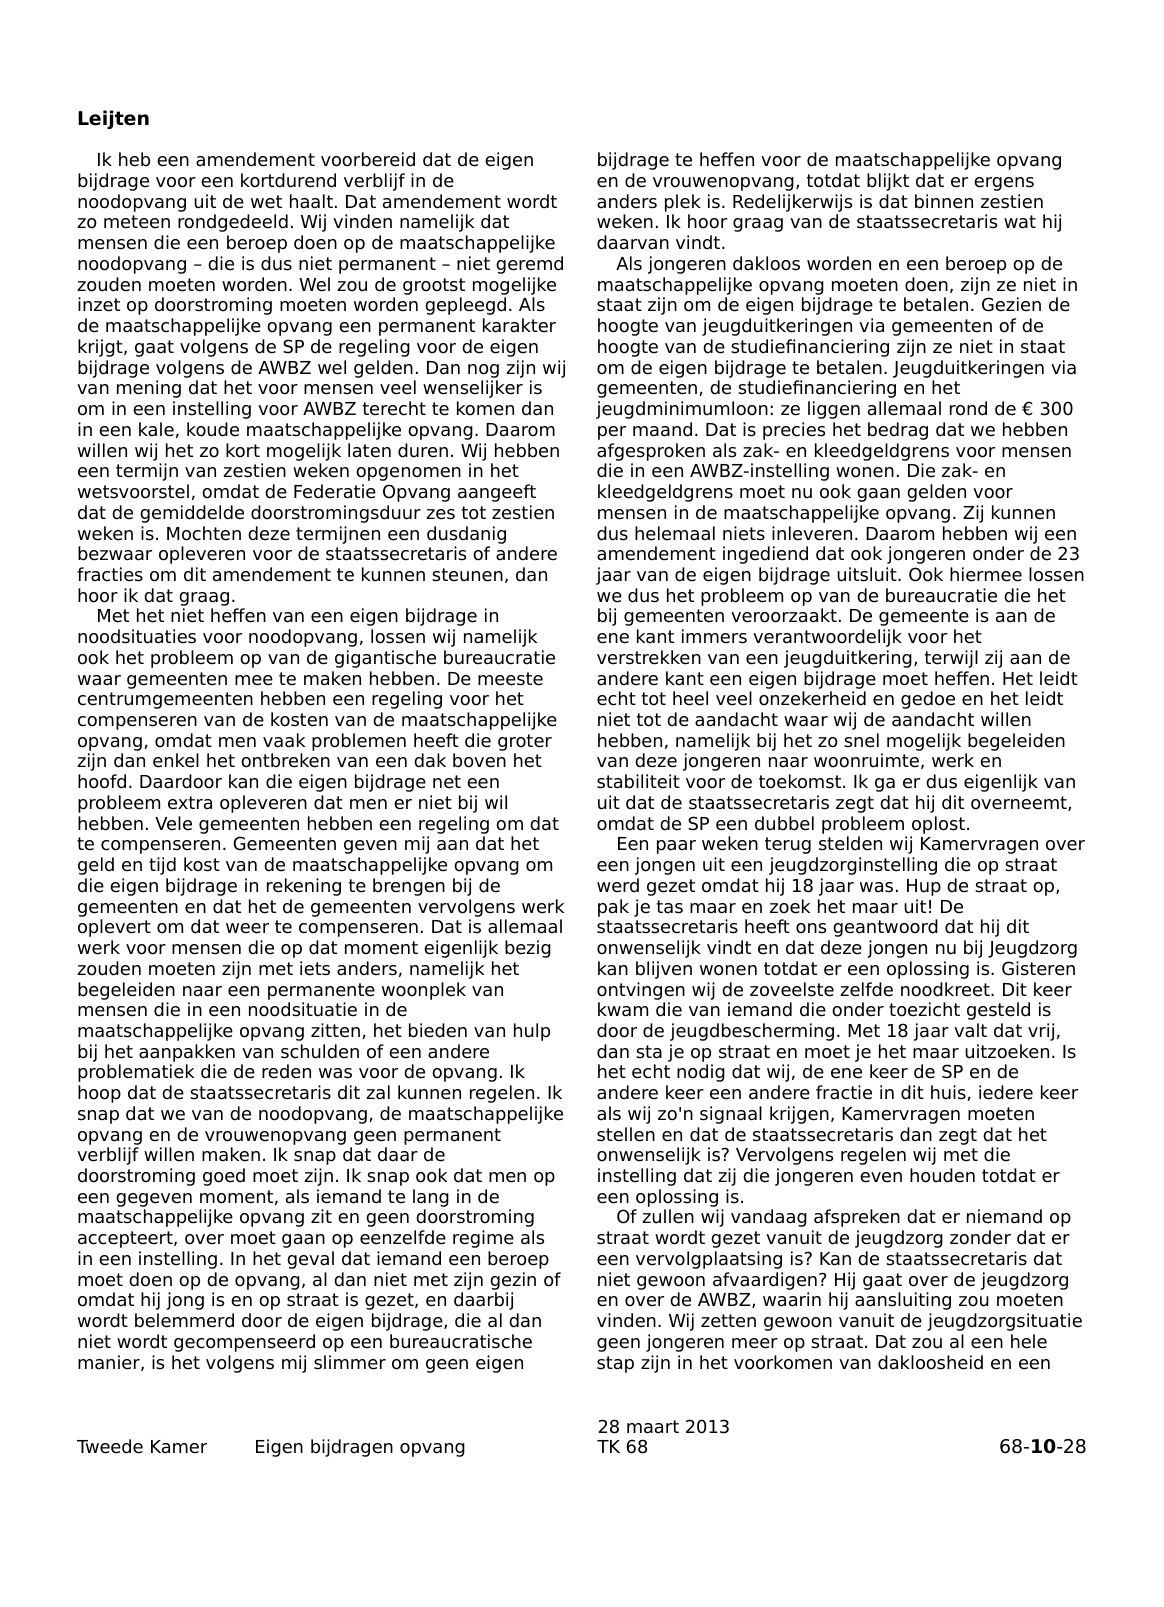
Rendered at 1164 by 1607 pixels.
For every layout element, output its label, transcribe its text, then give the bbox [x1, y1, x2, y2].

text Ik heb een amendement voorbereid dat de eigen bijdrage voor een kortdurend verblijf in de noodopvang uit de wet haalt. Dat amendement wordt zo meteen rondgedeeld. Wij vinden namelijk dat mensen die een beroep doen op de maatschappelijke noodopvang – die is dus niet permanent – niet geremd zouden moeten worden. Wel zou de grootst mogelijke inzet op doorstroming moeten worden gepleegd. Als de maatschappelijke opvang een permanent karakter krijgt, gaat volgens de SP de regeling voor de eigen bijdrage volgens de AWBZ wel gelden. Dan nog zijn wij van mening dat het voor mensen veel wenselijker is om in een instelling voor AWBZ terecht te komen dan in een kale, koude maatschappelijke opvang. Daarom willen wij het zo kort mogelijk laten duren. Wij hebben een termijn van zestien weken opgenomen in het wetsvoorstel, omdat de Federatie Opvang aangeeft dat de gemiddelde doorstromingsduur zes tot zestien weken is. Mochten deze termijnen een dusdanig bezwaar opleveren voor de staatssecretaris of andere fracties om dit amendement te kunnen steunen, dan hoor ik dat graag. [77, 150, 567, 606]
text Als jongeren dakloos worden en een beroep op de maatschappelijke opvang moeten doen, zijn ze niet in staat zijn om de eigen bijdrage te betalen. Gezien de hoogte van jeugduitkeringen via gemeenten of de hoogte van de studiefinanciering zijn ze niet in staat om de eigen bijdrage te betalen. Jeugduitkeringen via gemeenten, de studiefinanciering en het jeugdminimumloon: ze liggen allemaal rond de € 300 per maand. Dat is precies het bedrag dat we hebben afgesproken als zak- en kleedgeldgrens voor mensen die in een AWBZ-instelling wonen. Die zak- en kleedgeldgrens moet nu ook gaan gelden voor mensen in de maatschappelijke opvang. Zij kunnen dus helemaal niets inleveren. Daarom hebben wij een amendement ingediend dat ook jongeren onder de 23 jaar van de eigen bijdrage uitsluit. Ook hiermee lossen we dus het probleem op van de bureaucratie die het bij gemeenten veroorzaakt. De gemeente is aan de ene kant immers verantwoordelijk voor het verstrekken van een jeugduitkering, terwijl zij aan de andere kant een eigen bijdrage moet heffen. Het leidt echt tot heel veel onzekerheid en gedoe en het leidt niet tot de aandacht waar wij de aandacht willen hebben, namelijk bij het zo snel mogelijk begeleiden van deze jongeren naar woonruimte, werk en stabiliteit voor de toekomst. Ik ga er dus eigenlijk van uit dat de staatssecretaris zegt dat hij dit overneemt, omdat de SP een dubbel probleem oplost. [596, 254, 1087, 834]
text Een paar weken terug stelden wij Kamervragen over een jongen uit een jeugdzorginstelling die op straat werd gezet omdat hij 18 jaar was. Hup de straat op, pak je tas maar en zoek het maar uit! De staatssecretaris heeft ons geantwoord dat hij dit onwenselijk vindt en dat deze jongen nu bij Jeugdzorg kan blijven wonen totdat er een oplossing is. Gisteren ontvingen wij de zoveelste zelfde noodkreet. Dit keer kwam die van iemand die onder toezicht gesteld is door de jeugdbescherming. Met 18 jaar valt dat vrij, dan sta je op straat en moet je het maar uitzoeken. Is het echt nodig dat wij, de ene keer de SP en de andere keer een andere fractie in dit huis, iedere keer als wij zo'n signaal krijgen, Kamervragen moeten stellen en dat de staatssecretaris dan zegt dat het onwenselijk is? Vervolgens regelen wij met die instelling dat zij die jongeren even houden totdat er een oplossing is. [596, 834, 1087, 1207]
text Met het niet heffen van een eigen bijdrage in noodsituaties voor noodopvang, lossen wij namelijk ook het probleem op van de gigantische bureaucratie waar gemeenten mee te maken hebben. De meeste centrumgemeenten hebben een regeling voor het compenseren van de kosten van de maatschappelijke opvang, omdat men vaak problemen heeft die groter zijn dan enkel het ontbreken van een dak boven het hoofd. Daardoor kan die eigen bijdrage net een probleem extra opleveren dat men er niet bij wil hebben. Vele gemeenten hebben een regeling om dat te compenseren. Gemeenten geven mij aan dat het geld en tijd kost van de maatschappelijke opvang om die eigen bijdrage in rekening te brengen bij de gemeenten en dat het de gemeenten vervolgens werk oplevert om dat weer te compenseren. Dat is allemaal werk voor mensen die op dat moment eigenlijk bezig zouden moeten zijn met iets anders, namelijk het begeleiden naar een permanente woonplek van mensen die in een noodsituatie in de maatschappelijke opvang zitten, het bieden van hulp bij het aanpakken van schulden of een andere problematiek die de reden was voor de opvang. Ik hoop dat de staatssecretaris dit zal kunnen regelen. Ik snap dat we van de noodopvang, de maatschappelijke opvang en de vrouwenopvang geen permanent verblijf willen maken. Ik snap dat daar de doorstroming goed moet zijn. Ik snap ook dat men op een gegeven moment, als iemand te lang in de maatschappelijke opvang zit en geen doorstroming accepteert, over moet gaan op eenzelfde regime als in een instelling. In het geval dat iemand een beroep moet doen op de opvang, al dan niet met zijn gezin of omdat hij jong is en op straat is gezet, en daarbij wordt belemmerd door de eigen bijdrage, die al dan niet wordt gecompenseerd op een bureaucratische manier, is het volgens mij slimmer om geen eigen [77, 606, 567, 1373]
text Of zullen wij vandaag afspreken dat er niemand op straat wordt gezet vanuit de jeugdzorg zonder dat er een vervolgplaatsing is? Kan de staatssecretaris dat niet gewoon afvaardigen? Hij gaat over de jeugdzorg en over de AWBZ, waarin hij aansluiting zou moeten vinden. Wij zetten gewoon vanuit de jeugdzorgsituatie geen jongeren meer op straat. Dat zou al een hele stap zijn in het voorkomen van dakloosheid en een [596, 1207, 1087, 1373]
text bijdrage te heffen voor de maatschappelijke opvang en de vrouwenopvang, totdat blijkt dat er ergens anders plek is. Redelijkerwijs is dat binnen zestien weken. Ik hoor graag van de staatssecretaris wat hij daarvan vindt. [596, 150, 1087, 254]
